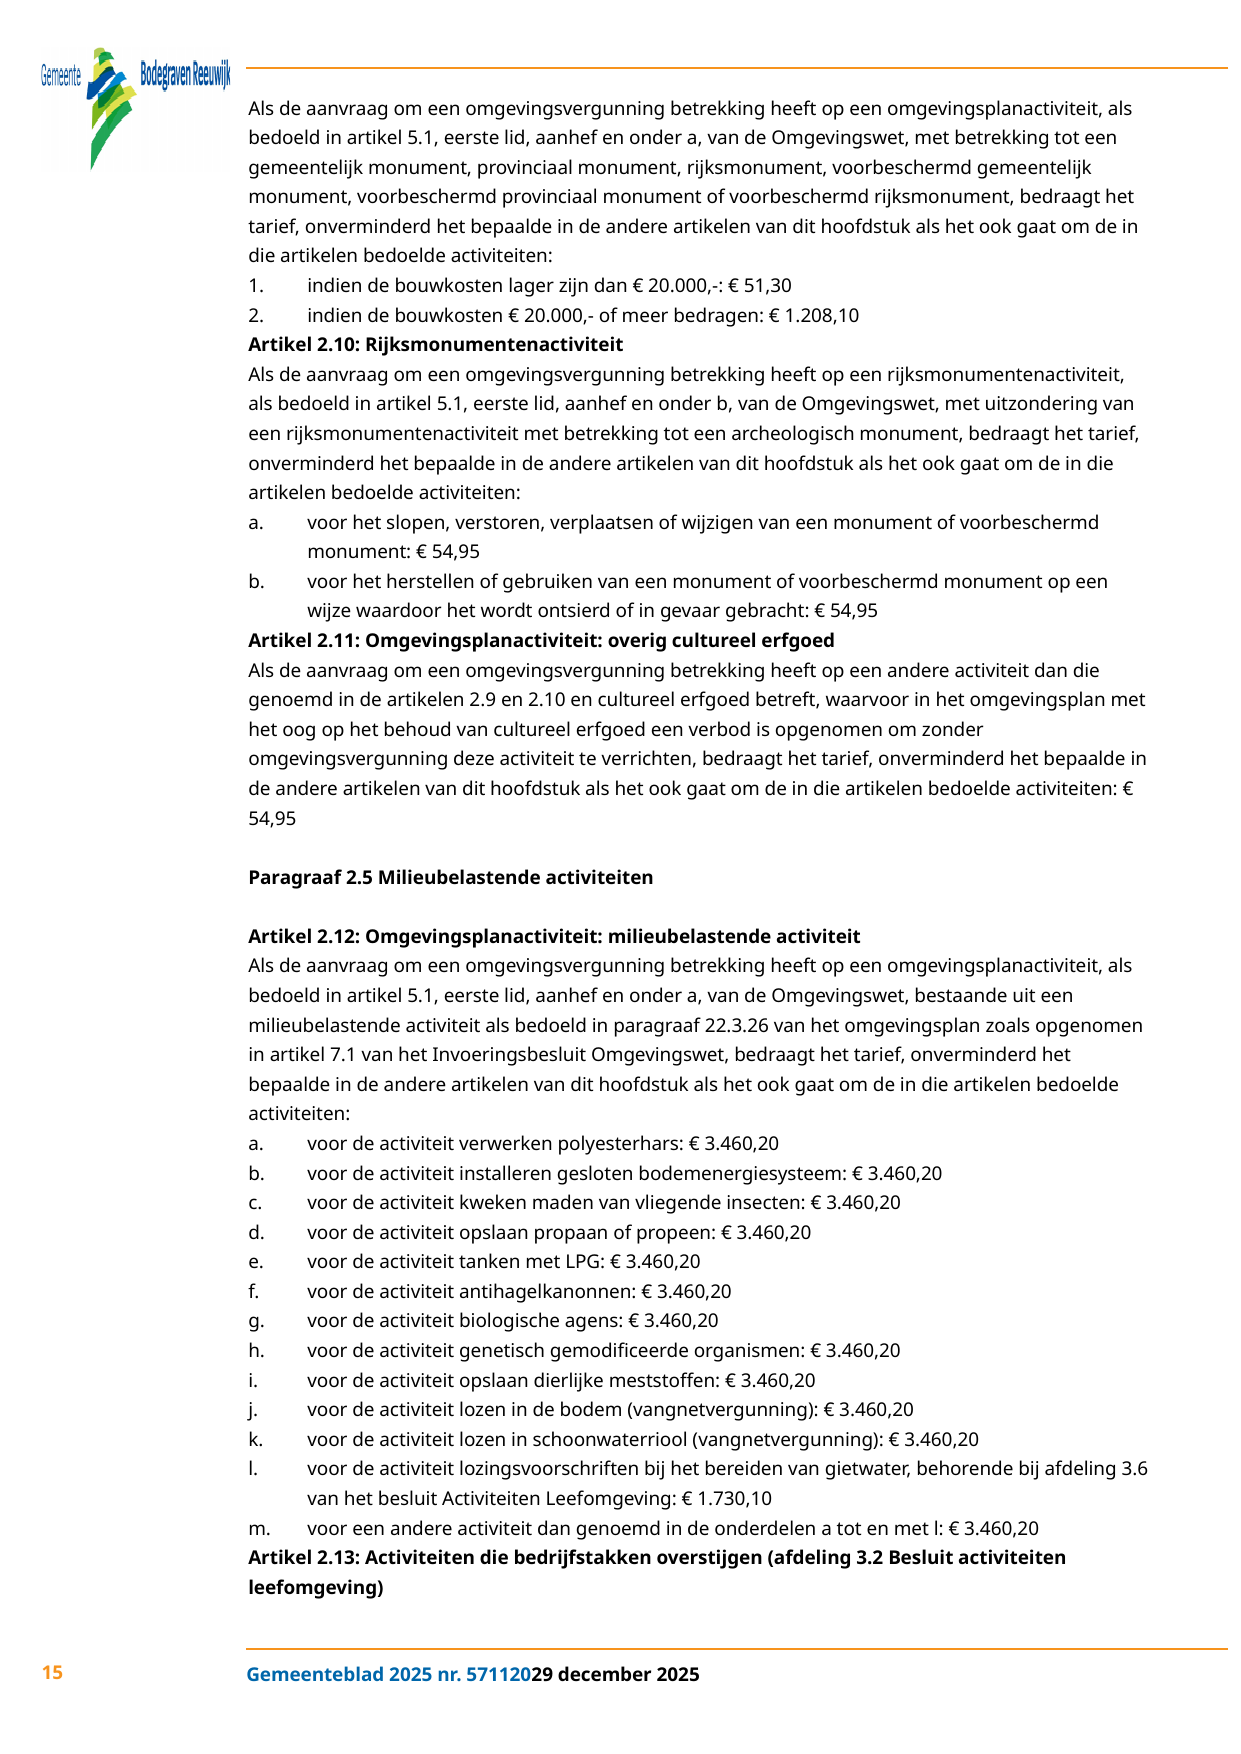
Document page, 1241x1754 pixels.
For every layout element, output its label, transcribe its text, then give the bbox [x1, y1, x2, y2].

list voor het herstellen of gebruiken van een monument of voorbeschermd monument op een wijze waardoor het wordt ontsierd of in gevaar gebracht: € 54,95 [248, 568, 1152, 623]
text Artikel 2.11: Omgevingsplanactiviteit: overig cultureel erfgoed [248, 627, 1152, 653]
list voor de activiteit verwerken polyesterhars: € 3.460,20 [248, 1130, 1152, 1156]
text Artikel 2.13: Activiteiten die bedrijfstakken overstijgen (afdeling 3.2 Besluit activiteiten leefomgeving) [248, 1544, 1152, 1600]
list voor de activiteit lozen in de bodem (vangnetvergunning): € 3.460,20 [248, 1396, 1152, 1422]
list indien de bouwkosten € 20.000,- of meer bedragen: € 1.208,10 [248, 302, 1152, 328]
text Als de aanvraag om een omgevingsvergunning betrekking heeft op een omgevingsplanactiviteit, als bedoeld in artikel 5.1, eerste lid, aanhef en onder a, van de Omgevingswet, bestaande uit een milieubelastende activiteit als bedoeld in paragraaf 22.3.26 van het omgevingsplan zoals opgenomen in artikel 7.1 van het Invoeringsbesluit Omgevingswet, bedraagt het tarief, onverminderd het bepaalde in de andere artikelen van dit hoofdstuk als het ook gaat om de in die artikelen bedoelde activiteiten: [248, 953, 1152, 1126]
list voor de activiteit lozingsvoorschriften bij het bereiden van gietwater, behorende bij afdeling 3.6 van het besluit Activiteiten Leefomgeving: € 1.730,10 [248, 1456, 1152, 1511]
list voor de activiteit opslaan propaan of propeen: € 3.460,20 [248, 1219, 1152, 1245]
list voor de activiteit lozen in schoonwaterriool (vangnetvergunning): € 3.460,20 [248, 1426, 1152, 1452]
list voor de activiteit biologische agens: € 3.460,20 [248, 1308, 1152, 1333]
list voor de activiteit opslaan dierlijke meststoffen: € 3.460,20 [248, 1367, 1152, 1393]
list voor de activiteit antihagelkanonnen: € 3.460,20 [248, 1278, 1152, 1304]
text Paragraaf 2.5 Milieubelastende activiteiten [248, 864, 1152, 890]
list voor het slopen, verstoren, verplaatsen of wijzigen van een monument of voorbeschermd monument: € 54,95 [248, 509, 1152, 564]
text Als de aanvraag om een omgevingsvergunning betrekking heeft op een rijksmonumentenactiviteit, als bedoeld in artikel 5.1, eerste lid, aanhef en onder b, van de Omgevingswet, met uitzondering van een rijksmonumentenactiviteit met betrekking tot een archeologisch monument, bedraagt het tarief, onverminderd het bepaalde in de andere artikelen van dit hoofdstuk als het ook gaat om de in die artikelen bedoelde activiteiten: [248, 361, 1152, 505]
list indien de bouwkosten lager zijn dan € 20.000,-: € 51,30 [248, 272, 1152, 298]
list voor een andere activiteit dan genoemd in de onderdelen a tot en met l: € 3.460,20 [248, 1515, 1152, 1541]
list voor de activiteit installeren gesloten bodemenergiesysteem: € 3.460,20 [248, 1160, 1152, 1186]
list voor de activiteit genetisch gemodificeerde organismen: € 3.460,20 [248, 1337, 1152, 1363]
text Als de aanvraag om een omgevingsvergunning betrekking heeft op een andere activiteit dan die genoemd in de artikelen 2.9 en 2.10 en cultureel erfgoed betreft, waarvoor in het omgevingsplan met het oog op het behoud van cultureel erfgoed een verbod is opgenomen om zonder omgevingsvergunning deze activiteit te verrichten, bedraagt het tarief, onverminderd het bepaalde in de andere artikelen van dit hoofdstuk als het ook gaat om de in die artikelen bedoelde activiteiten: € 54,95 [248, 657, 1152, 831]
picture [41, 47, 231, 172]
list voor de activiteit tanken met LPG: € 3.460,20 [248, 1248, 1152, 1274]
text Artikel 2.10: Rijksmonumentenactiviteit [248, 331, 1152, 357]
list voor de activiteit kweken maden van vliegende insecten: € 3.460,20 [248, 1189, 1152, 1215]
text Artikel 2.12: Omgevingsplanactiviteit: milieubelastende activiteit [248, 923, 1152, 949]
text Als de aanvraag om een omgevingsvergunning betrekking heeft op een omgevingsplanactiviteit, als bedoeld in artikel 5.1, eerste lid, aanhef en onder a, van de Omgevingswet, met betrekking tot een gemeentelijk monument, provinciaal monument, rijksmonument, voorbeschermd gemeentelijk monument, voorbeschermd provinciaal monument of voorbeschermd rijksmonument, bedraagt het tarief, onverminderd het bepaalde in de andere artikelen van dit hoofdstuk als het ook gaat om de in die artikelen bedoelde activiteiten: [248, 95, 1152, 268]
